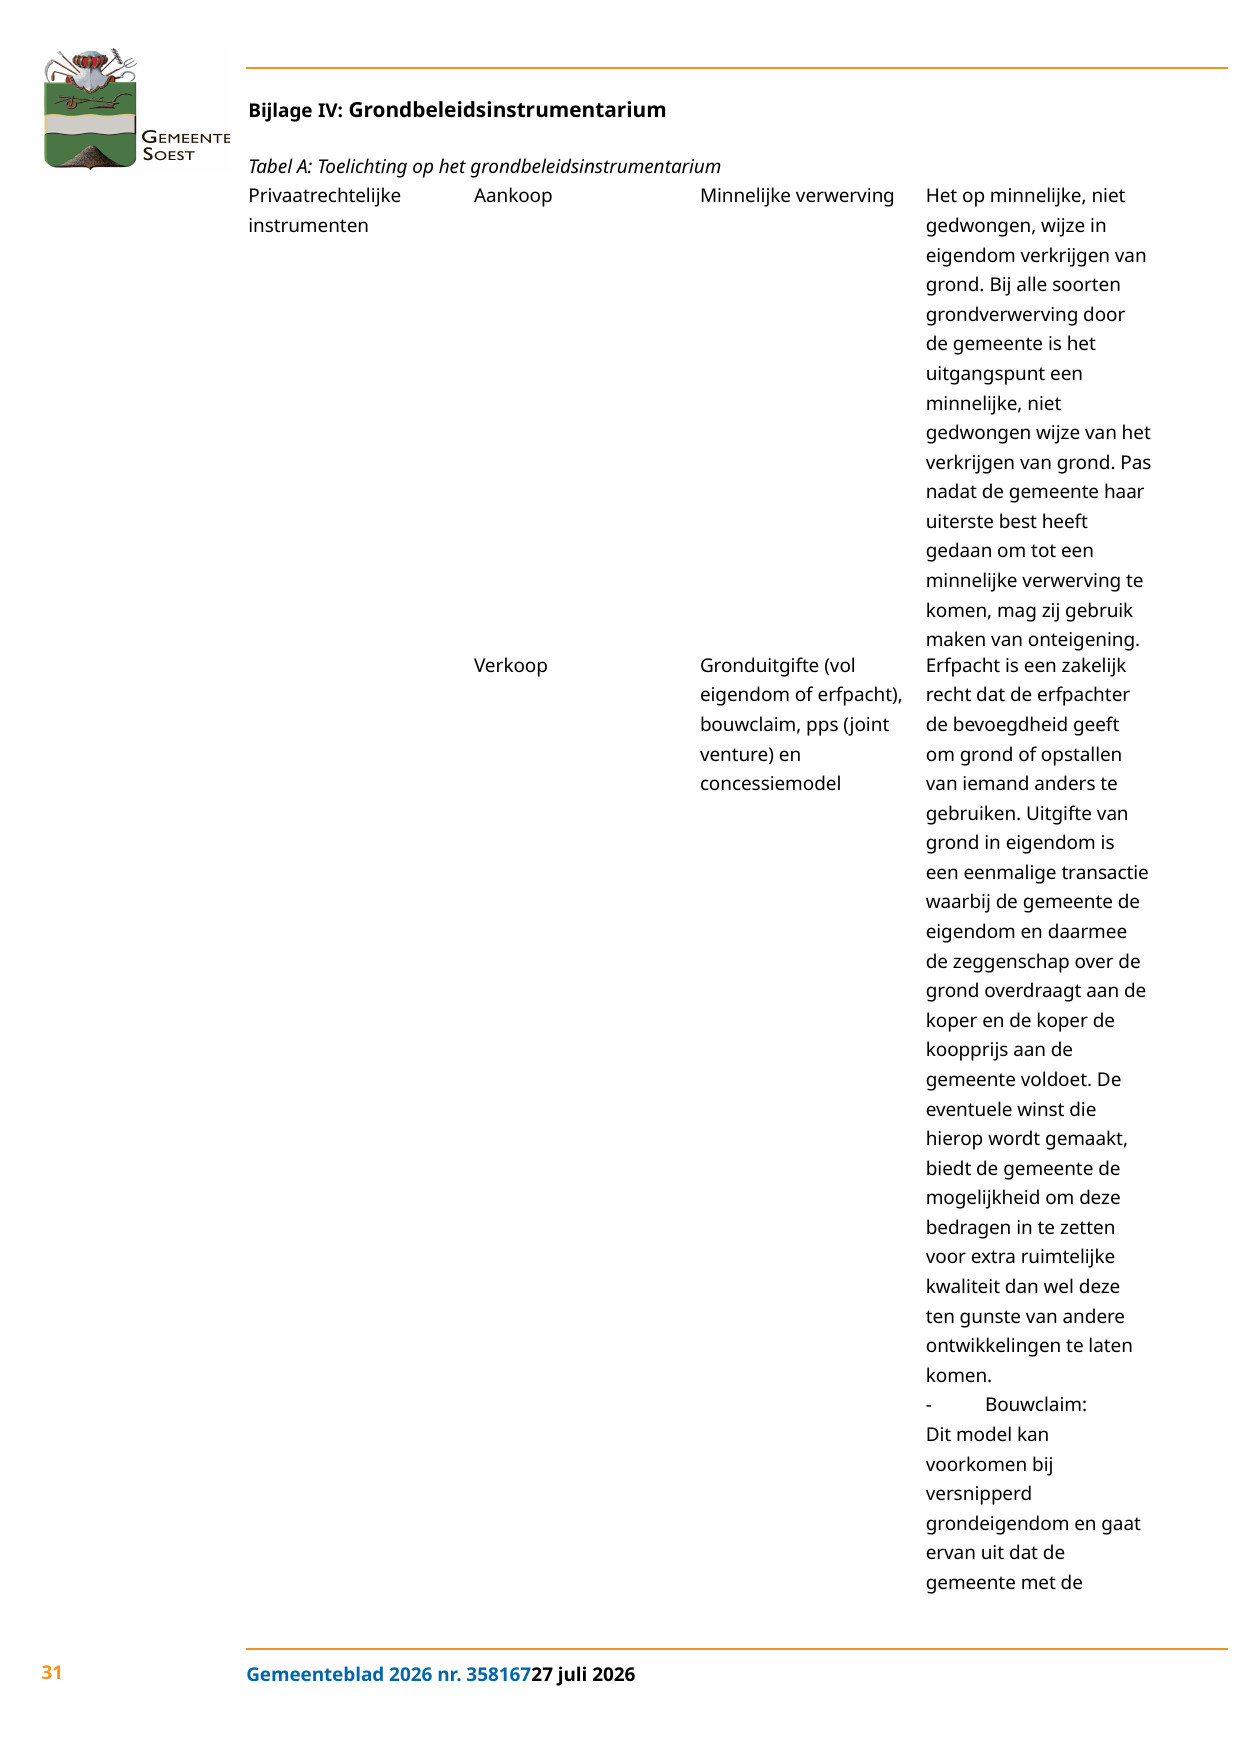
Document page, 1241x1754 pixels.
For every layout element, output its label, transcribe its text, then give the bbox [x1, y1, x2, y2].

table_header Aankoop [474, 183, 700, 652]
table_header Minnelijke verwerving [700, 183, 926, 652]
table_cell Erfpacht is een zakelijk recht dat de erfpachter de bevoegdheid geeft om grond of opstallen van iemand anders te gebruiken. Uitgifte van grond in eigendom is een eenmalige transactie waarbij de gemeente de eigendom en daarmee de zeggenschap over de grond overdraagt aan de koper en de koper de koopprijs aan de gemeente voldoet. De eventuele winst die hierop wordt gemaakt, biedt de gemeente de mogelijkheid om deze bedragen in te zetten voor extra ruimtelijke kwaliteit dan wel deze ten gunste van andere ontwikkelingen te laten komen. Bouwclaim: Dit model kan voorkomen bij versnipperd grondeigendom en gaat ervan uit dat de gemeente met de [926, 652, 1152, 1595]
text Tabel A: Toelichting op het grondbeleidsinstrumentarium [248, 153, 1152, 179]
table_header Het op minnelijke, niet gedwongen, wijze in eigendom verkrijgen van grond. Bij alle soorten grondverwerving door de gemeente is het uitgangspunt een minnelijke, niet gedwongen wijze van het verkrijgen van grond. Pas nadat de gemeente haar uiterste best heeft gedaan om tot een minnelijke verwerving te komen, mag zij gebruik maken van onteigening. [926, 183, 1152, 652]
table_header Privaatrechtelijke instrumenten [248, 183, 474, 1595]
table_cell Gronduitgifte (vol eigendom of erfpacht), bouwclaim, pps (joint venture) en concessiemodel [700, 652, 926, 1595]
picture [41, 47, 231, 172]
text Bijlage IV: Grondbeleidsinstrumentarium [248, 95, 1152, 123]
table_cell Verkoop [474, 652, 700, 1595]
